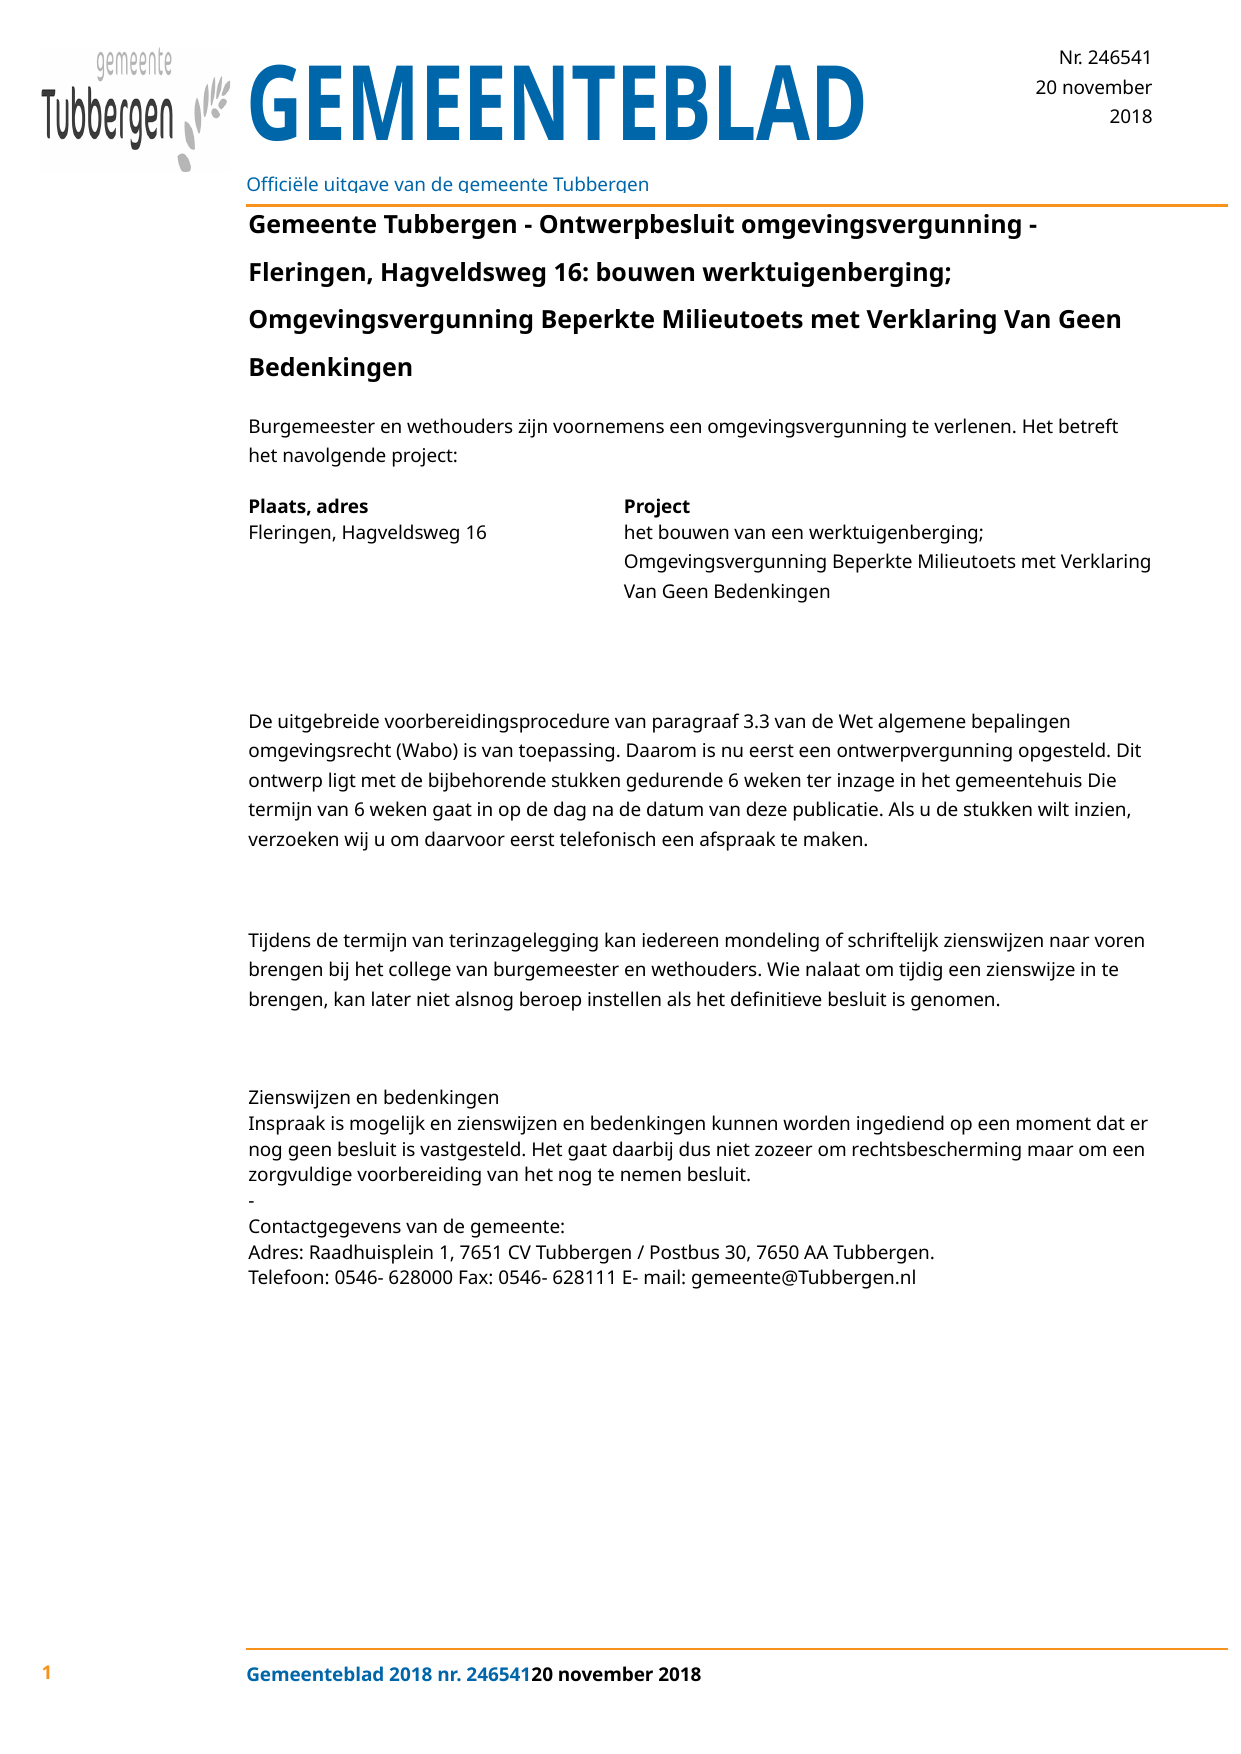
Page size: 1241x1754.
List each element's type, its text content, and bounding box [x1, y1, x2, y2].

text Adres: Raadhuisplein 1, 7651 CV Tubbergen / Postbus 30, 7650 AA Tubbergen. [248, 1239, 1152, 1264]
text Tijdens de termijn van terinzagelegging kan iedereen mondeling of schriftelijk zienswijzen naar voren brengen bij het college van burgemeester en wethouders. Wie nalaat om tijdig een zienswijze in te brengen, kan later niet alsnog beroep instellen als het definitieve besluit is genomen. [248, 927, 1152, 1012]
table_header Plaats, adres [248, 493, 624, 519]
table_cell Fleringen, Hagveldsweg 16 [248, 519, 624, 604]
text Telefoon: 0546- 628000 Fax: 0546- 628111 E- mail: gemeente@Tubbergen.nl [248, 1264, 1152, 1290]
picture [41, 47, 231, 172]
text Contactgegevens van de gemeente: [248, 1213, 1152, 1239]
text Zienswijzen en bedenkingen [248, 1084, 1152, 1110]
table_cell het bouwen van een werktuigenberging; Omgevingsvergunning Beperkte Milieutoets met Verklaring Van Geen Bedenkingen [624, 519, 1152, 604]
text Burgemeester en wethouders zijn voornemens een omgevingsvergunning te verlenen. Het betreft het navolgende project: [248, 413, 1152, 468]
table_header Project [624, 493, 1152, 519]
text Inspraak is mogelijk en zienswijzen en bedenkingen kunnen worden ingediend op een moment dat er nog geen besluit is vastgesteld. Het gaat daarbij dus niet zozeer om rechtsbescherming maar om een zorgvuldige voorbereiding van het nog te nemen besluit. [248, 1110, 1152, 1187]
text - [248, 1187, 1152, 1213]
text Gemeente Tubbergen - Ontwerpbesluit omgevingsvergunning - Fleringen, Hagveldsweg 16: bouwen werktuigenberging; Omgevingsvergunning Beperkte Milieutoets met Verklaring Van Geen Bedenkingen [248, 207, 1152, 384]
text De uitgebreide voorbereidingsprocedure van paragraaf 3.3 van de Wet algemene bepalingen omgevingsrecht (Wabo) is van toepassing. Daarom is nu eerst een ontwerpvergunning opgesteld. Dit ontwerp ligt met de bijbehorende stukken gedurende 6 weken ter inzage in het gemeentehuis Die termijn van 6 weken gaat in op de dag na de datum van deze publicatie. Als u de stukken wilt inzien, verzoeken wij u om daarvoor eerst telefonisch een afspraak te maken. [248, 708, 1152, 852]
